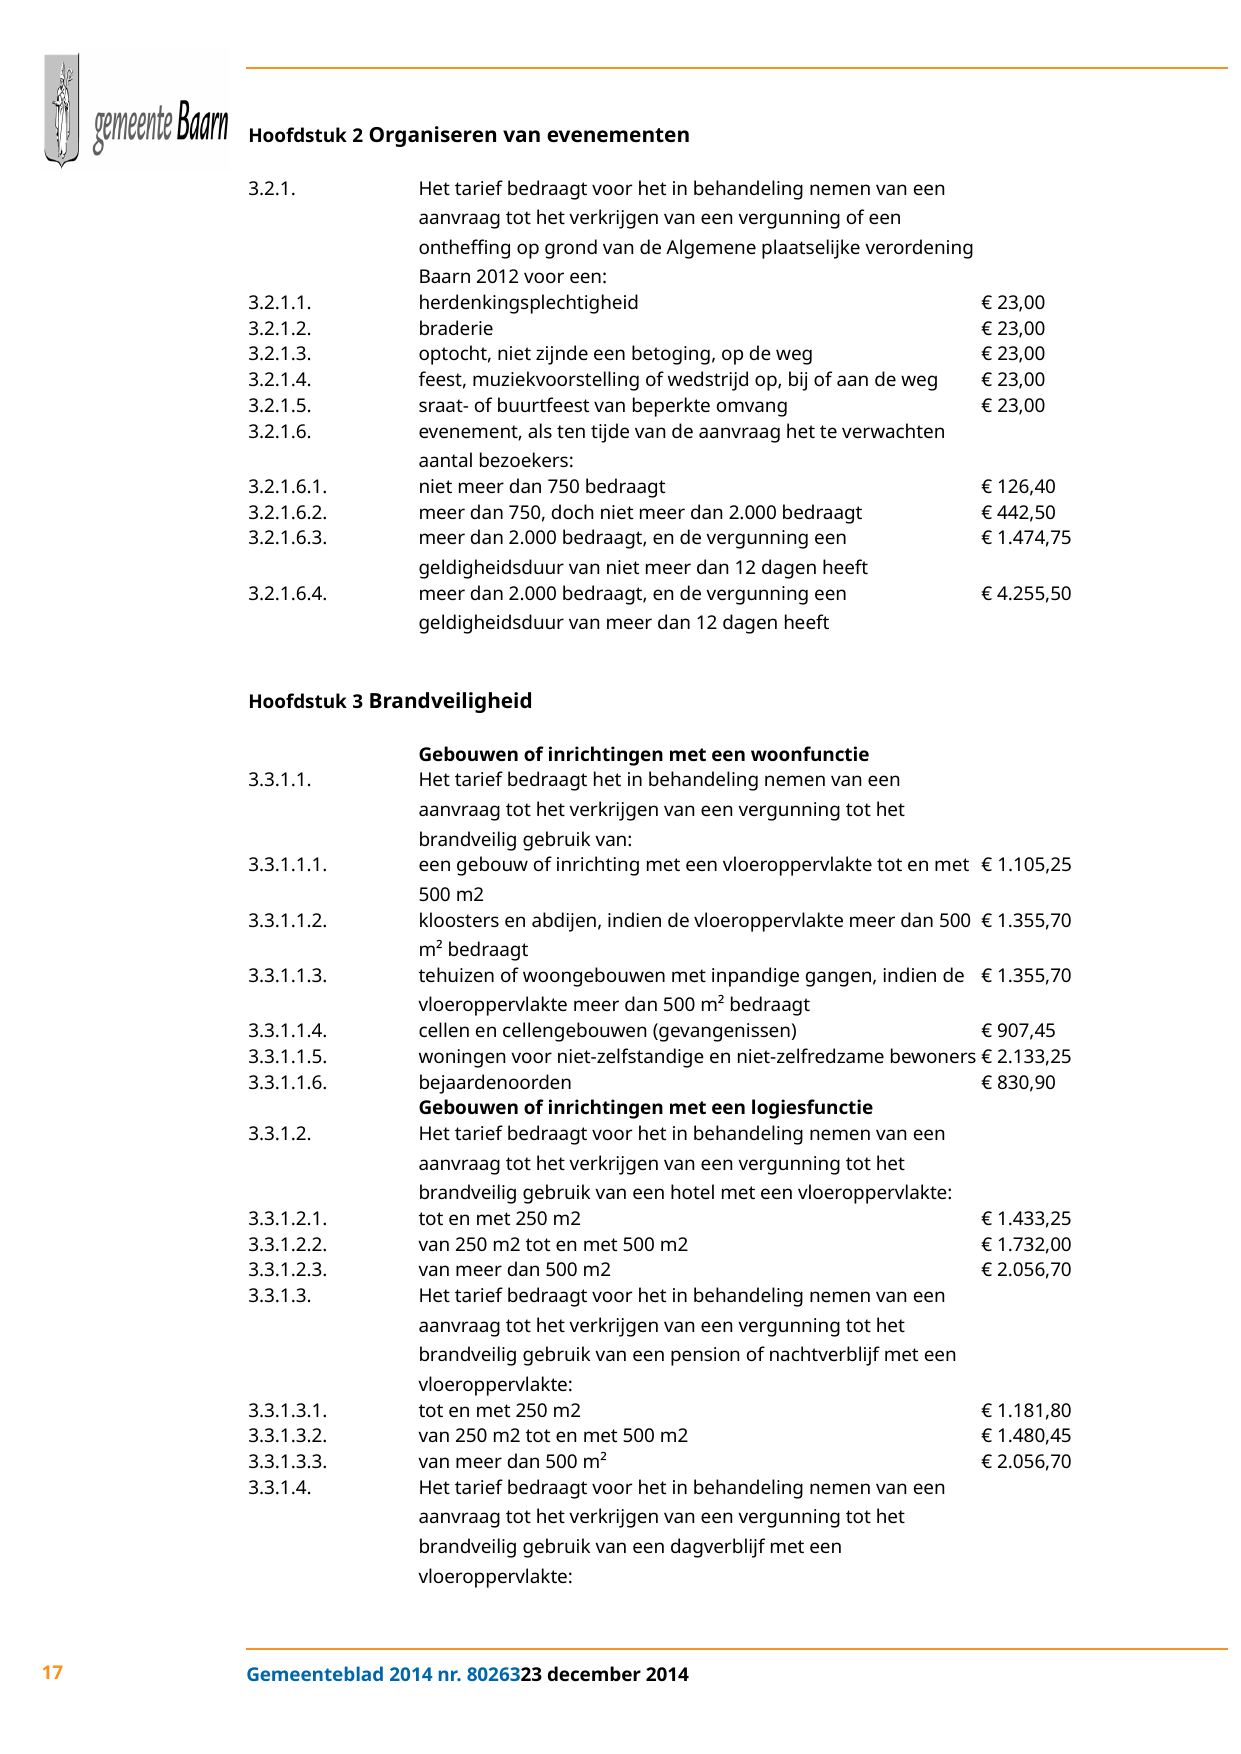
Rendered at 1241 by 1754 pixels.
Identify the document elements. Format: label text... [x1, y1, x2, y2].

table_cell feest, muziekvoorstelling of wedstrijd op, bij of aan de weg [418, 366, 981, 392]
table_cell van 250 m2 tot en met 500 m2 [418, 1231, 981, 1257]
text Hoofdstuk 3 Brandveiligheid [248, 687, 1152, 715]
table_header 3.2.1. [248, 175, 418, 289]
table_cell 3.2.1.1. [248, 289, 418, 315]
table_cell 3.2.1.6. [248, 418, 418, 473]
table_cell 3.2.1.6.3. [248, 525, 418, 580]
table_cell € 23,00 [981, 341, 1152, 366]
table_cell [981, 1120, 1152, 1205]
table_cell € 23,00 [981, 366, 1152, 392]
table_cell 3.2.1.6.4. [248, 580, 418, 635]
table_cell een gebouw of inrichting met een vloeroppervlakte tot en met 500 m2 [418, 851, 981, 907]
table_cell € 1.105,25 [981, 851, 1152, 907]
table_cell 3.3.1.1.2. [248, 907, 418, 962]
table_cell woningen voor niet-zelfstandige en niet-zelfredzame bewoners [418, 1043, 981, 1069]
table_cell braderie [418, 315, 981, 341]
table_cell € 23,00 [981, 315, 1152, 341]
table_cell [981, 767, 1152, 851]
table_cell 3.3.1.1.3. [248, 962, 418, 1017]
table_cell 3.3.1.3. [248, 1283, 418, 1397]
table_cell niet meer dan 750 bedraagt [418, 473, 981, 499]
table_cell 3.2.1.2. [248, 315, 418, 341]
table_cell Het tarief bedraagt voor het in behandeling nemen van een aanvraag tot het verkrijgen van een vergunning tot het brandveilig gebruik van een hotel met een vloeroppervlakte: [418, 1120, 981, 1205]
table_header [981, 175, 1152, 289]
table_cell herdenkingsplechtigheid [418, 289, 981, 315]
table_cell 3.3.1.3.2. [248, 1423, 418, 1448]
table_cell 3.3.1.1.6. [248, 1069, 418, 1094]
table_cell bejaardenoorden [418, 1069, 981, 1094]
table_cell van meer dan 500 m² [418, 1448, 981, 1474]
table_cell tehuizen of woongebouwen met inpandige gangen, indien de vloeroppervlakte meer dan 500 m² bedraagt [418, 962, 981, 1017]
table_cell optocht, niet zijnde een betoging, op de weg [418, 341, 981, 366]
table_cell kloosters en abdijen, indien de vloeroppervlakte meer dan 500 m² bedraagt [418, 907, 981, 962]
table_cell € 23,00 [981, 289, 1152, 315]
table_cell € 1.474,75 [981, 525, 1152, 580]
table_cell tot en met 250 m2 [418, 1397, 981, 1423]
table_cell 3.2.1.6.1. [248, 473, 418, 499]
table_cell € 2.056,70 [981, 1257, 1152, 1282]
table_cell 3.3.1.2.1. [248, 1205, 418, 1231]
table_cell € 2.056,70 [981, 1448, 1152, 1474]
table_cell € 1.480,45 [981, 1423, 1152, 1448]
table_header [248, 741, 418, 767]
table_cell € 1.355,70 [981, 962, 1152, 1017]
picture [41, 47, 231, 172]
table_cell Het tarief bedraagt voor het in behandeling nemen van een aanvraag tot het verkrijgen van een vergunning tot het brandveilig gebruik van een dagverblijf met een vloeroppervlakte: [418, 1474, 981, 1588]
table_cell 3.3.1.2.2. [248, 1231, 418, 1257]
table_cell 3.2.1.5. [248, 392, 418, 418]
table_cell van 250 m2 tot en met 500 m2 [418, 1423, 981, 1448]
table_cell van meer dan 500 m2 [418, 1257, 981, 1282]
table_cell Gebouwen of inrichtingen met een logiesfunctie [418, 1095, 981, 1120]
table_cell [248, 1095, 418, 1120]
table_cell € 2.133,25 [981, 1043, 1152, 1069]
table_header Het tarief bedraagt voor het in behandeling nemen van een aanvraag tot het verkrijgen van een vergunning of een ontheffing op grond van de Algemene plaatselijke verordening Baarn 2012 voor een: [418, 175, 981, 289]
table_cell sraat- of buurtfeest van beperkte omvang [418, 392, 981, 418]
table_cell meer dan 2.000 bedraagt, en de vergunning een geldigheidsduur van niet meer dan 12 dagen heeft [418, 525, 981, 580]
text Hoofdstuk 2 Organiseren van evenementen [248, 121, 1152, 149]
table_cell € 23,00 [981, 392, 1152, 418]
table_cell Het tarief bedraagt voor het in behandeling nemen van een aanvraag tot het verkrijgen van een vergunning tot het brandveilig gebruik van een pension of nachtverblijf met een vloeroppervlakte: [418, 1283, 981, 1397]
table_cell meer dan 2.000 bedraagt, en de vergunning een geldigheidsduur van meer dan 12 dagen heeft [418, 580, 981, 635]
table_cell 3.3.1.1.4. [248, 1018, 418, 1043]
table_cell cellen en cellengebouwen (gevangenissen) [418, 1018, 981, 1043]
table_cell 3.3.1.1.1. [248, 851, 418, 907]
table_header [981, 741, 1152, 767]
table_cell € 1.181,80 [981, 1397, 1152, 1423]
table_cell [981, 1474, 1152, 1588]
table_cell € 1.355,70 [981, 907, 1152, 962]
table_cell Het tarief bedraagt het in behandeling nemen van een aanvraag tot het verkrijgen van een vergunning tot het brandveilig gebruik van: [418, 767, 981, 851]
table_cell € 1.732,00 [981, 1231, 1152, 1257]
table_cell [981, 1095, 1152, 1120]
table_cell € 907,45 [981, 1018, 1152, 1043]
table_header Gebouwen of inrichtingen met een woonfunctie [418, 741, 981, 767]
table_cell 3.3.1.1.5. [248, 1043, 418, 1069]
table_cell 3.2.1.6.2. [248, 499, 418, 524]
table_cell € 442,50 [981, 499, 1152, 524]
table_cell tot en met 250 m2 [418, 1205, 981, 1231]
table_cell € 1.433,25 [981, 1205, 1152, 1231]
table_cell 3.3.1.2. [248, 1120, 418, 1205]
table_cell [981, 1283, 1152, 1397]
table_cell € 830,90 [981, 1069, 1152, 1094]
table_cell meer dan 750, doch niet meer dan 2.000 bedraagt [418, 499, 981, 524]
table_cell 3.3.1.1. [248, 767, 418, 851]
table_cell 3.3.1.3.1. [248, 1397, 418, 1423]
table_cell evenement, als ten tijde van de aanvraag het te verwachten aantal bezoekers: [418, 418, 981, 473]
table_cell 3.2.1.3. [248, 341, 418, 366]
table_cell [981, 418, 1152, 473]
table_cell 3.3.1.2.3. [248, 1257, 418, 1282]
table_cell € 126,40 [981, 473, 1152, 499]
table_cell 3.2.1.4. [248, 366, 418, 392]
table_cell 3.3.1.4. [248, 1474, 418, 1588]
table_cell € 4.255,50 [981, 580, 1152, 635]
table_cell 3.3.1.3.3. [248, 1448, 418, 1474]
